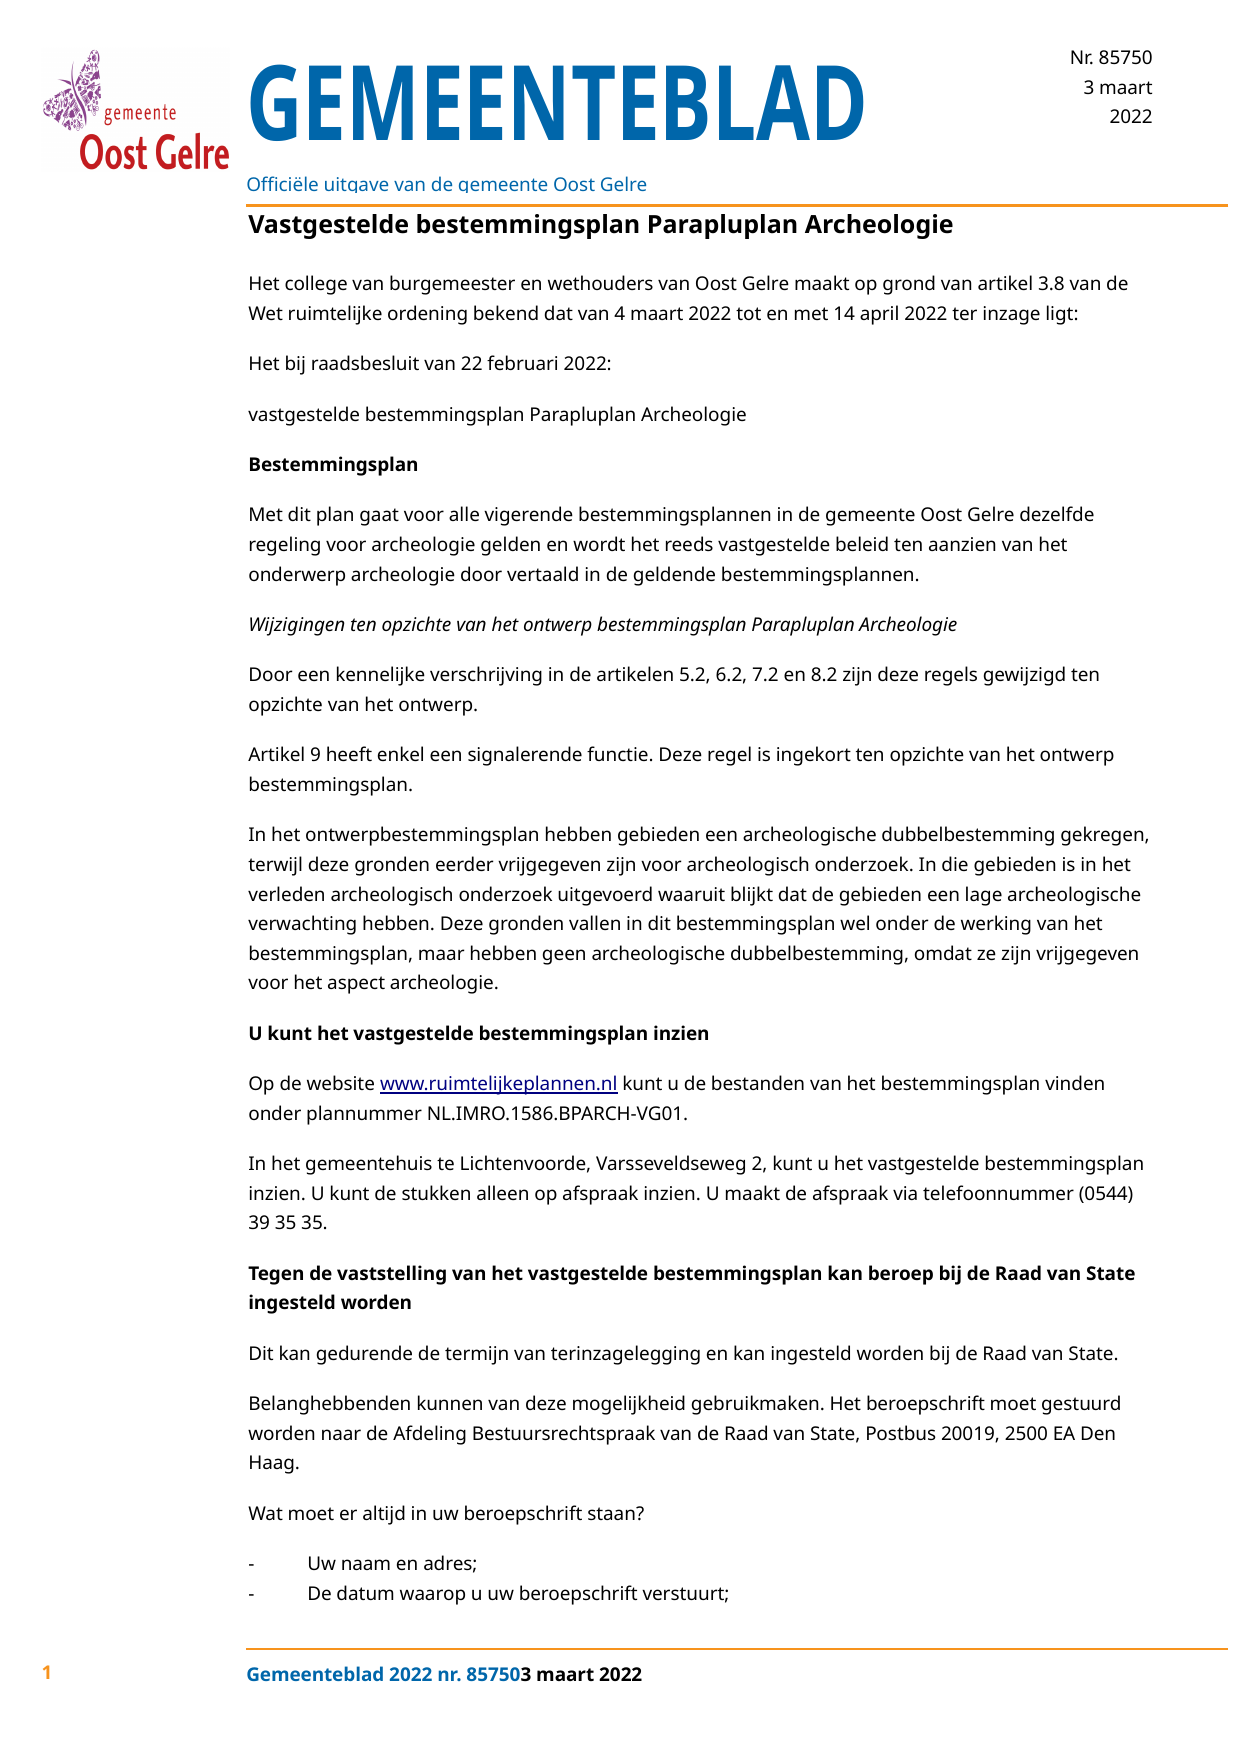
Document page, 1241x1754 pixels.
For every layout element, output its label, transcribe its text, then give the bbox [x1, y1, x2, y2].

text U kunt het vastgestelde bestemmingsplan inzien [248, 1020, 1152, 1046]
text Artikel 9 heeft enkel een signalerende functie. Deze regel is ingekort ten opzichte van het ontwerp bestemmingsplan. [248, 742, 1152, 797]
list Uw naam en adres; [248, 1550, 1152, 1576]
text Door een kennelijke verschrijving in de artikelen 5.2, 6.2, 7.2 en 8.2 zijn deze regels gewijzigd ten opzichte van het ontwerp. [248, 662, 1152, 717]
text Belanghebbenden kunnen van deze mogelijkheid gebruikmaken. Het beroepschrift moet gestuurd worden naar de Afdeling Bestuursrechtspraak van de Raad van State, Postbus 20019, 2500 EA Den Haag. [248, 1390, 1152, 1475]
text Bestemmingsplan [248, 451, 1152, 477]
text In het ontwerpbestemmingsplan hebben gebieden een archeologische dubbelbestemming gekregen, terwijl deze gronden eerder vrijgegeven zijn voor archeologisch onderzoek. In die gebieden is in het verleden archeologisch onderzoek uitgevoerd waaruit blijkt dat de gebieden een lage archeologische verwachting hebben. Deze gronden vallen in dit bestemmingsplan wel onder de werking van het bestemmingsplan, maar hebben geen archeologische dubbelbestemming, omdat ze zijn vrijgegeven voor het aspect archeologie. [248, 822, 1152, 995]
text Wijzigingen ten opzichte van het ontwerp bestemmingsplan Parapluplan Archeologie [248, 611, 1152, 637]
text Op de website www.ruimtelijkeplannen.nl kunt u de bestanden van het bestemmingsplan vinden onder plannummer NL.IMRO.1586.BPARCH-VG01. [248, 1070, 1152, 1126]
text Vastgestelde bestemmingsplan Parapluplan Archeologie [248, 207, 1152, 241]
text Dit kan gedurende de termijn van terinzagelegging en kan ingesteld worden bij de Raad van State. [248, 1340, 1152, 1366]
text Het bij raadsbesluit van 22 februari 2022: [248, 350, 1152, 376]
text Het college van burgemeester en wethouders van Oost Gelre maakt op grond van artikel 3.8 van de Wet ruimtelijke ordening bekend dat van 4 maart 2022 tot en met 14 april 2022 ter inzage ligt: [248, 270, 1152, 326]
text Tegen de vaststelling van het vastgestelde bestemmingsplan kan beroep bij de Raad van State ingesteld worden [248, 1260, 1152, 1315]
text Wat moet er altijd in uw beroepschrift staan? [248, 1500, 1152, 1526]
list De datum waarop u uw beroepschrift verstuurt; [248, 1580, 1152, 1606]
text vastgestelde bestemmingsplan Parapluplan Archeologie [248, 401, 1152, 426]
picture [41, 47, 231, 172]
text Met dit plan gaat voor alle vigerende bestemmingsplannen in de gemeente Oost Gelre dezelfde regeling voor archeologie gelden en wordt het reeds vastgestelde beleid ten aanzien van het onderwerp archeologie door vertaald in de geldende bestemmingsplannen. [248, 502, 1152, 586]
text In het gemeentehuis te Lichtenvoorde, Varsseveldseweg 2, kunt u het vastgestelde bestemmingsplan inzien. U kunt de stukken alleen op afspraak inzien. U maakt de afspraak via telefoonnummer (0544) 39 35 35. [248, 1150, 1152, 1235]
